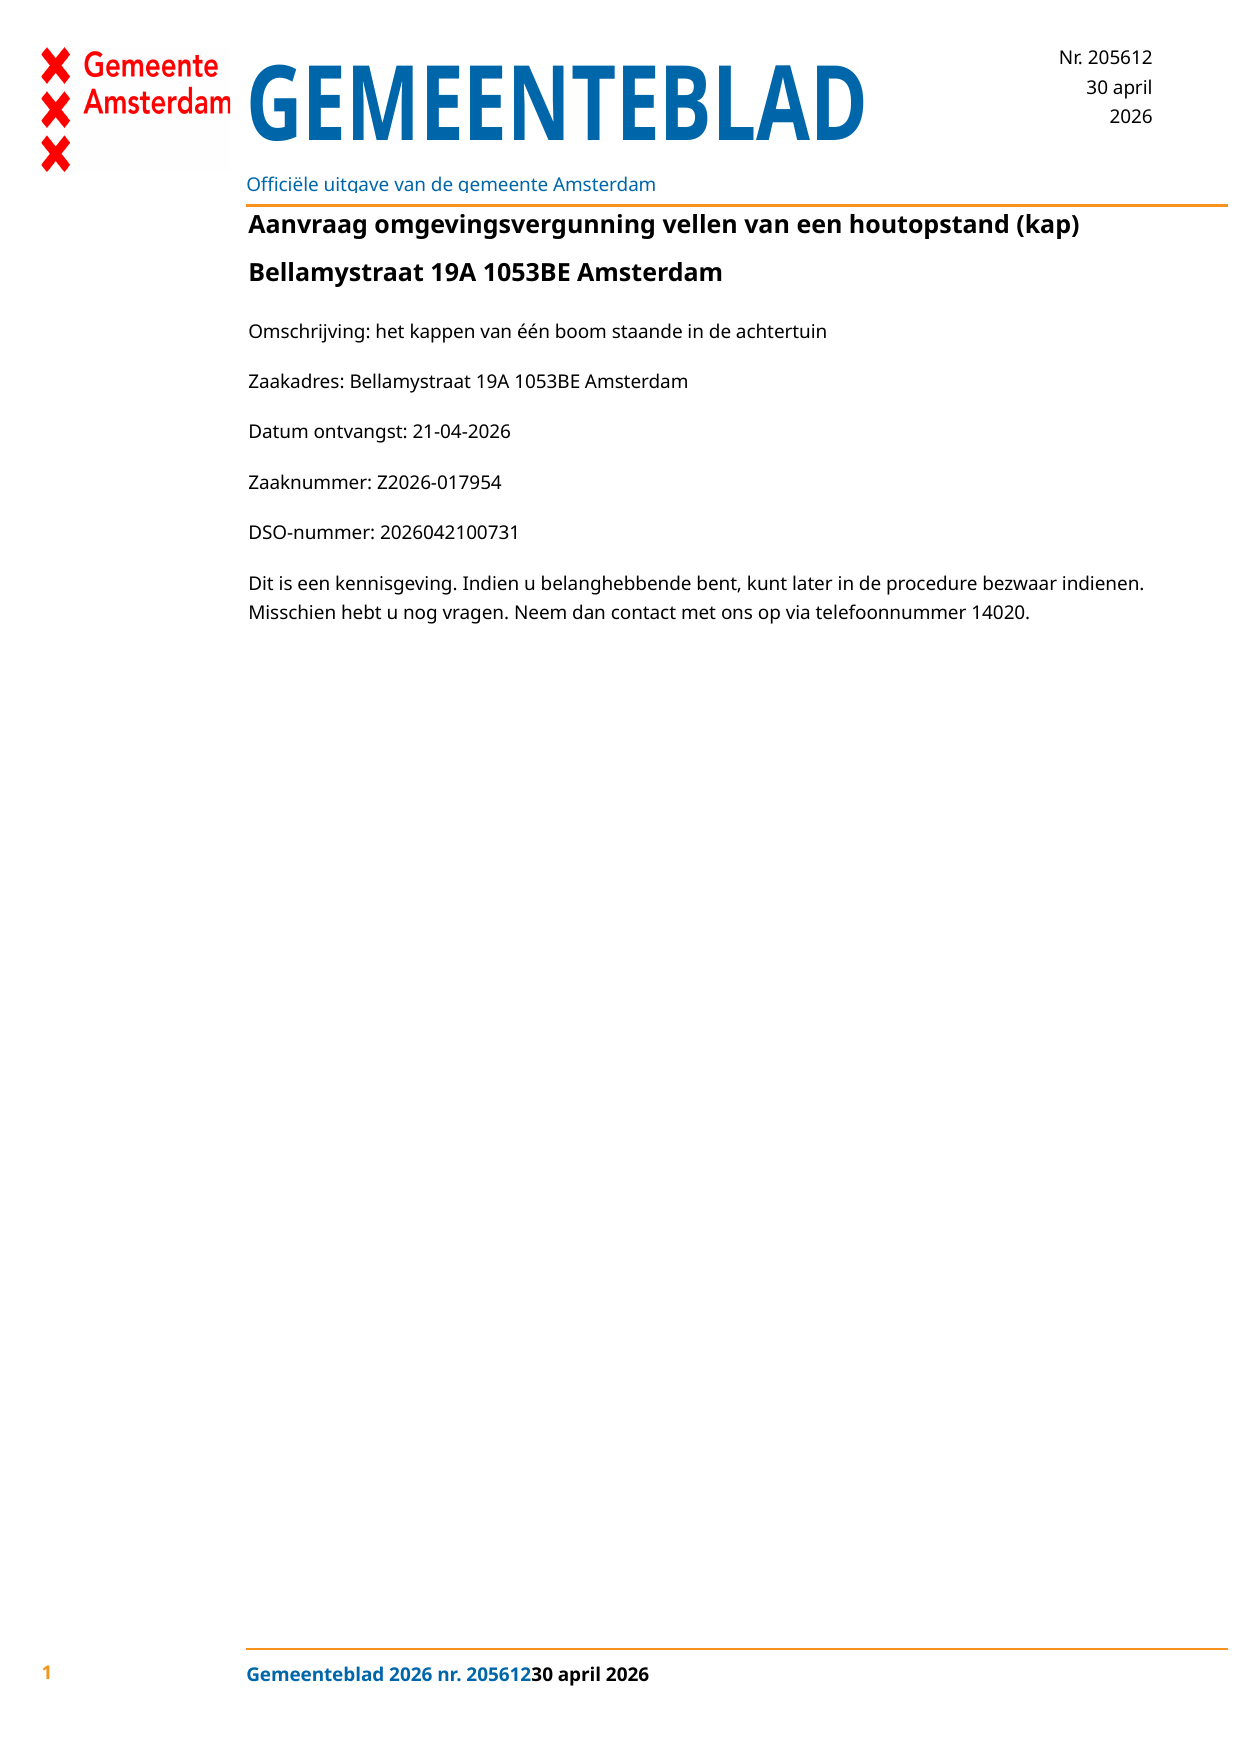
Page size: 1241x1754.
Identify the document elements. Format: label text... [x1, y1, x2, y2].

text DSO-nummer: 2026042100731 [248, 519, 1152, 545]
picture [41, 47, 231, 172]
text Aanvraag omgevingsvergunning vellen van een houtopstand (kap) Bellamystraat 19A 1053BE Amsterdam [248, 207, 1152, 288]
text Datum ontvangst: 21-04-2026 [248, 419, 1152, 444]
text Dit is een kennisgeving. Indien u belanghebbende bent, kunt later in de procedure bezwaar indienen. Misschien hebt u nog vragen. Neem dan contact met ons op via telefoonnummer 14020. [248, 570, 1152, 625]
text Omschrijving: het kappen van één boom staande in de achtertuin [248, 318, 1152, 344]
text Zaaknummer: Z2026-017954 [248, 469, 1152, 495]
text Zaakadres: Bellamystraat 19A 1053BE Amsterdam [248, 368, 1152, 394]
